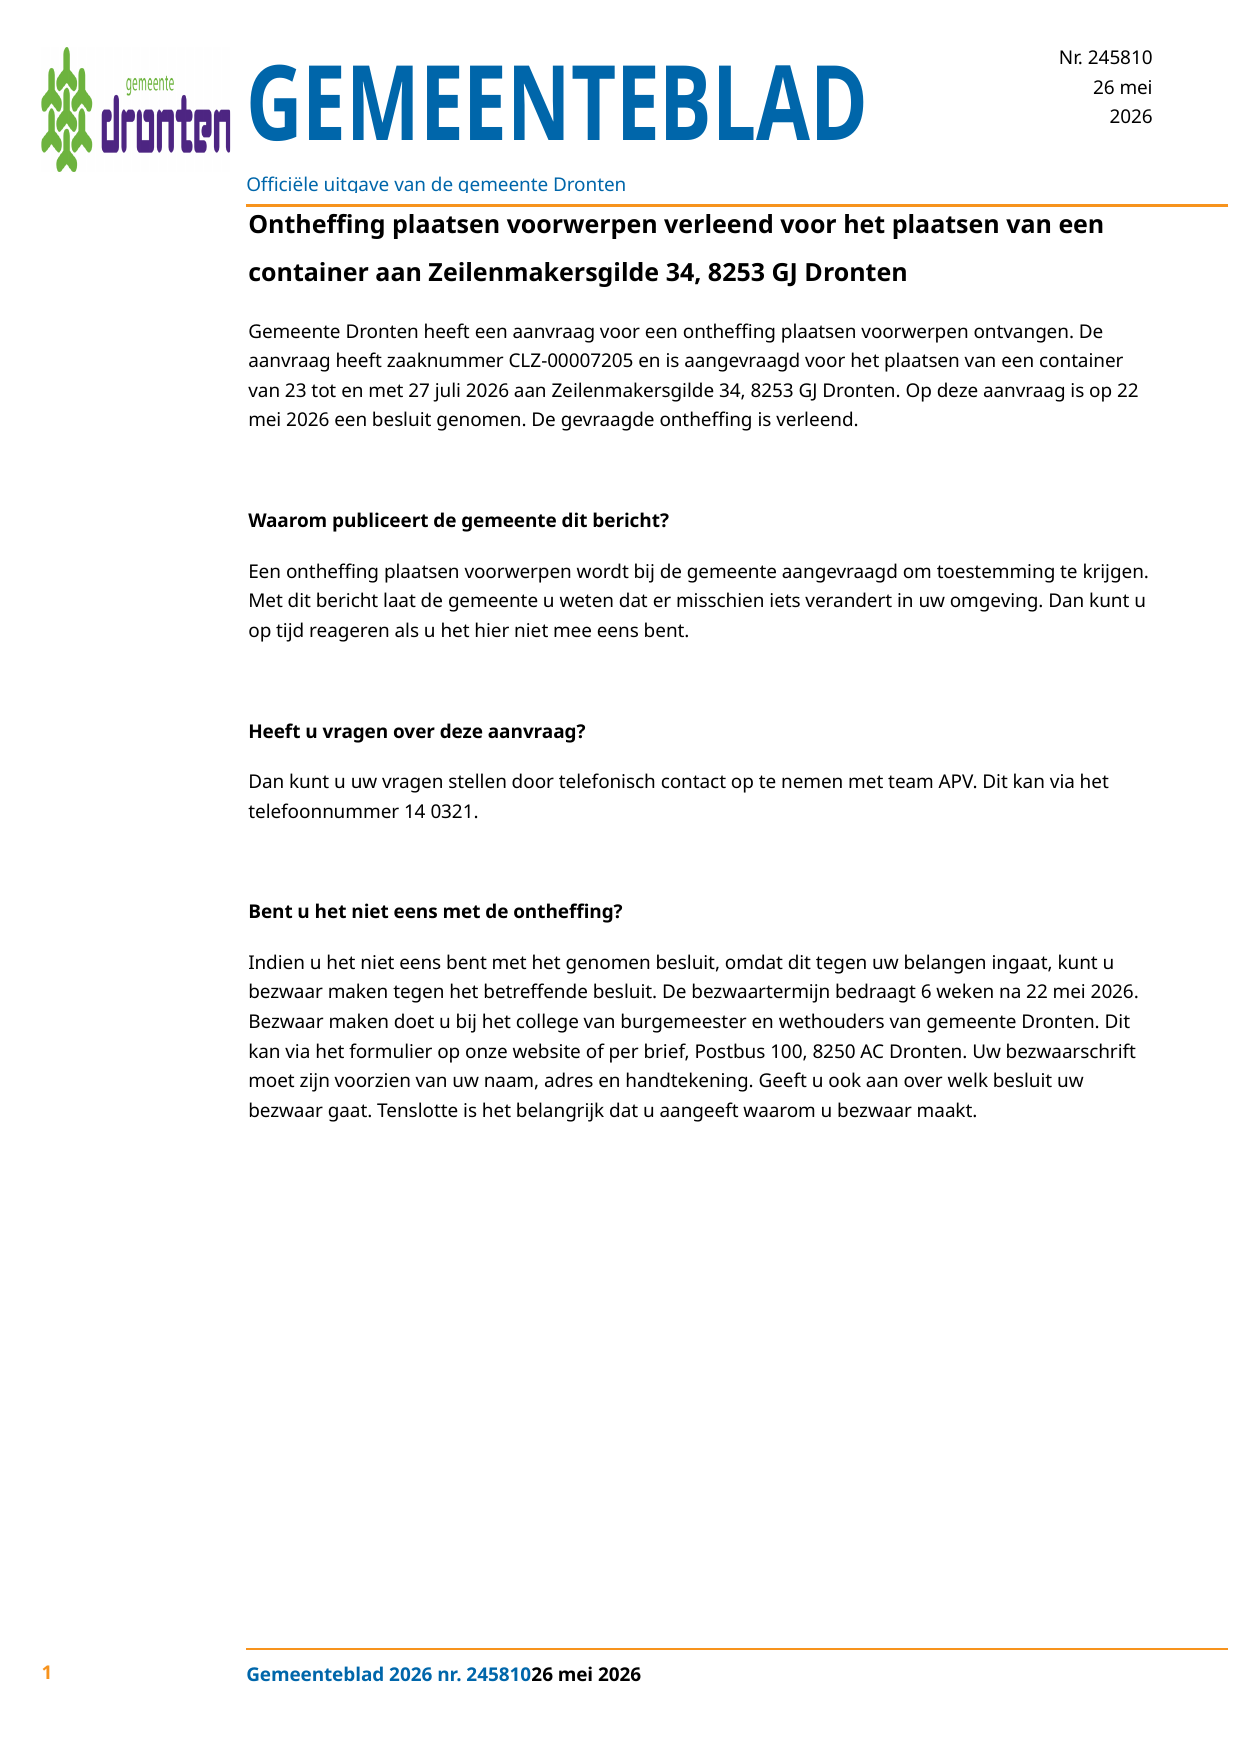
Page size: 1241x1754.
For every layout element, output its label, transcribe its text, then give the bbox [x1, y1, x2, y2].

text Heeft u vragen over deze aanvraag? [248, 718, 1152, 744]
text Ontheffing plaatsen voorwerpen verleend voor het plaatsen van een container aan Zeilenmakersgilde 34, 8253 GJ Dronten [248, 207, 1152, 288]
picture [41, 47, 231, 172]
text Een ontheffing plaatsen voorwerpen wordt bij de gemeente aangevraagd om toestemming te krijgen. Met dit bericht laat de gemeente u weten dat er misschien iets verandert in uw omgeving. Dan kunt u op tijd reageren als u het hier niet mee eens bent. [248, 558, 1152, 643]
text Indien u het niet eens bent met het genomen besluit, omdat dit tegen uw belangen ingaat, kunt u bezwaar maken tegen het betreffende besluit. De bezwaartermijn bedraagt 6 weken na 22 mei 2026. Bezwaar maken doet u bij het college van burgemeester en wethouders van gemeente Dronten. Dit kan via het formulier op onze website of per brief, Postbus 100, 8250 AC Dronten. Uw bezwaarschrift moet zijn voorzien van uw naam, adres en handtekening. Geeft u ook aan over welk besluit uw bezwaar gaat. Tenslotte is het belangrijk dat u aangeeft waarom u bezwaar maakt. [248, 949, 1152, 1123]
text Waarom publiceert de gemeente dit bericht? [248, 507, 1152, 533]
text Bent u het niet eens met de ontheffing? [248, 899, 1152, 924]
text Gemeente Dronten heeft een aanvraag voor een ontheffing plaatsen voorwerpen ontvangen. De aanvraag heeft zaaknummer CLZ-00007205 en is aangevraagd voor het plaatsen van een container van 23 tot en met 27 juli 2026 aan Zeilenmakersgilde 34, 8253 GJ Dronten. Op deze aanvraag is op 22 mei 2026 een besluit genomen. De gevraagde ontheffing is verleend. [248, 318, 1152, 432]
text Dan kunt u uw vragen stellen door telefonisch contact op te nemen met team APV. Dit kan via het telefoonnummer 14 0321. [248, 768, 1152, 824]
